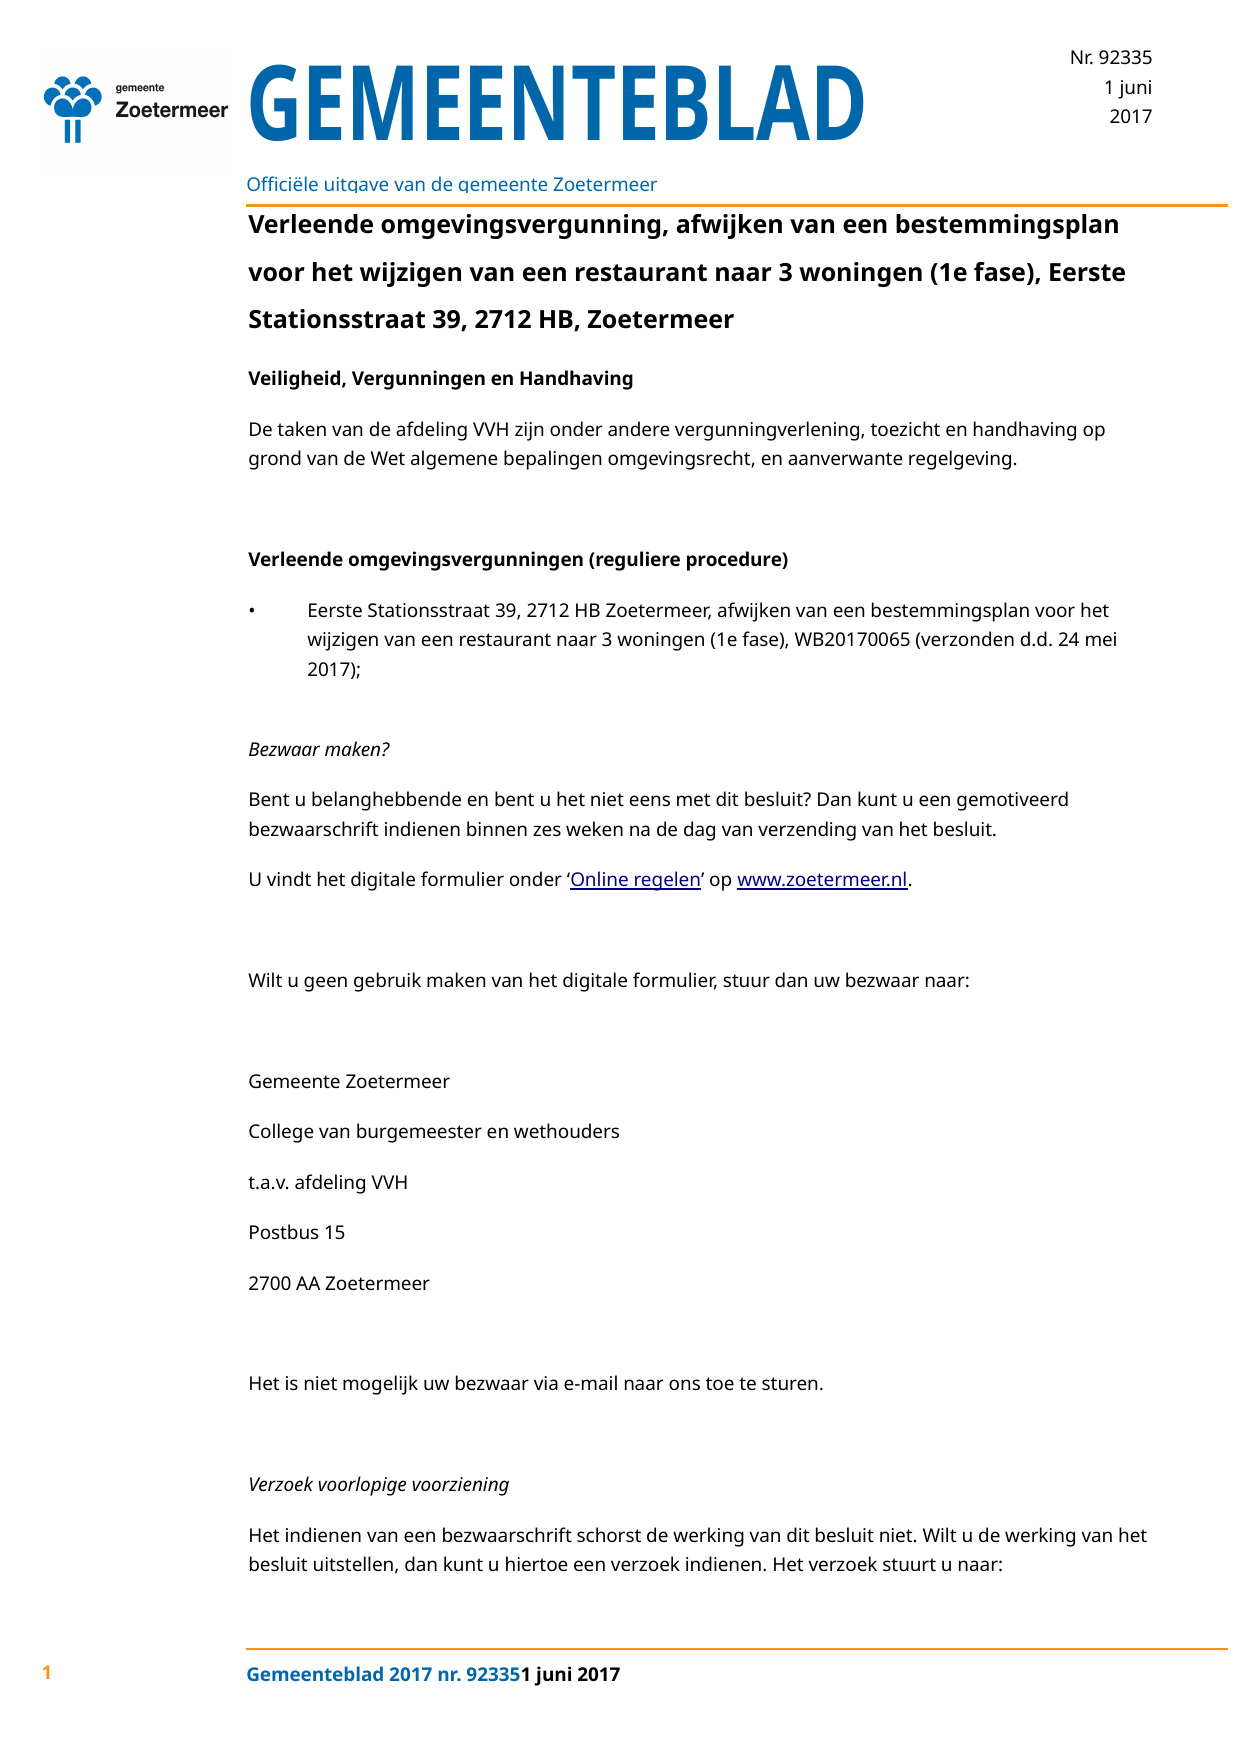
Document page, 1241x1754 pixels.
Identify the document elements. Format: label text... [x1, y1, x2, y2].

list Eerste Stationsstraat 39, 2712 HB Zoetermeer, afwijken van een bestemmingsplan voor het wijzigen van een restaurant naar 3 woningen (1e fase), WB20170065 (verzonden d.d. 24 mei 2017); [248, 597, 1152, 682]
text Verzoek voorlopige voorziening [248, 1471, 1152, 1497]
text Wilt u geen gebruik maken van het digitale formulier, stuur dan uw bezwaar naar: [248, 967, 1152, 993]
text Het indienen van een bezwaarschrift schorst de werking van dit besluit niet. Wilt u de werking van het besluit uitstellen, dan kunt u hiertoe een verzoek indienen. Het verzoek stuurt u naar: [248, 1522, 1152, 1577]
text U vindt het digitale formulier onder ‘Online regelen’ op www.zoetermeer.nl. [248, 866, 1152, 892]
text Verleende omgevingsvergunning, afwijken van een bestemmingsplan voor het wijzigen van een restaurant naar 3 woningen (1e fase), Eerste Stationsstraat 39, 2712 HB, Zoetermeer [248, 207, 1152, 336]
text Verleende omgevingsvergunningen (reguliere procedure) [248, 546, 1152, 572]
picture [41, 47, 231, 172]
text Postbus 15 [248, 1219, 1152, 1245]
text Het is niet mogelijk uw bezwaar via e-mail naar ons toe te sturen. [248, 1371, 1152, 1396]
text 2700 AA Zoetermeer [248, 1270, 1152, 1295]
text De taken van de afdeling VVH zijn onder andere vergunningverlening, toezicht en handhaving op grond van de Wet algemene bepalingen omgevingsrecht, en aanverwante regelgeving. [248, 416, 1152, 471]
text Bent u belanghebbende en bent u het niet eens met dit besluit? Dan kunt u een gemotiveerd bezwaarschrift indienen binnen zes weken na de dag van verzending van het besluit. [248, 786, 1152, 842]
text t.a.v. afdeling VVH [248, 1169, 1152, 1194]
text Veiligheid, Vergunningen en Handhaving [248, 366, 1152, 391]
text College van burgemeester en wethouders [248, 1118, 1152, 1144]
text Gemeente Zoetermeer [248, 1068, 1152, 1094]
text Bezwaar maken? [248, 736, 1152, 762]
